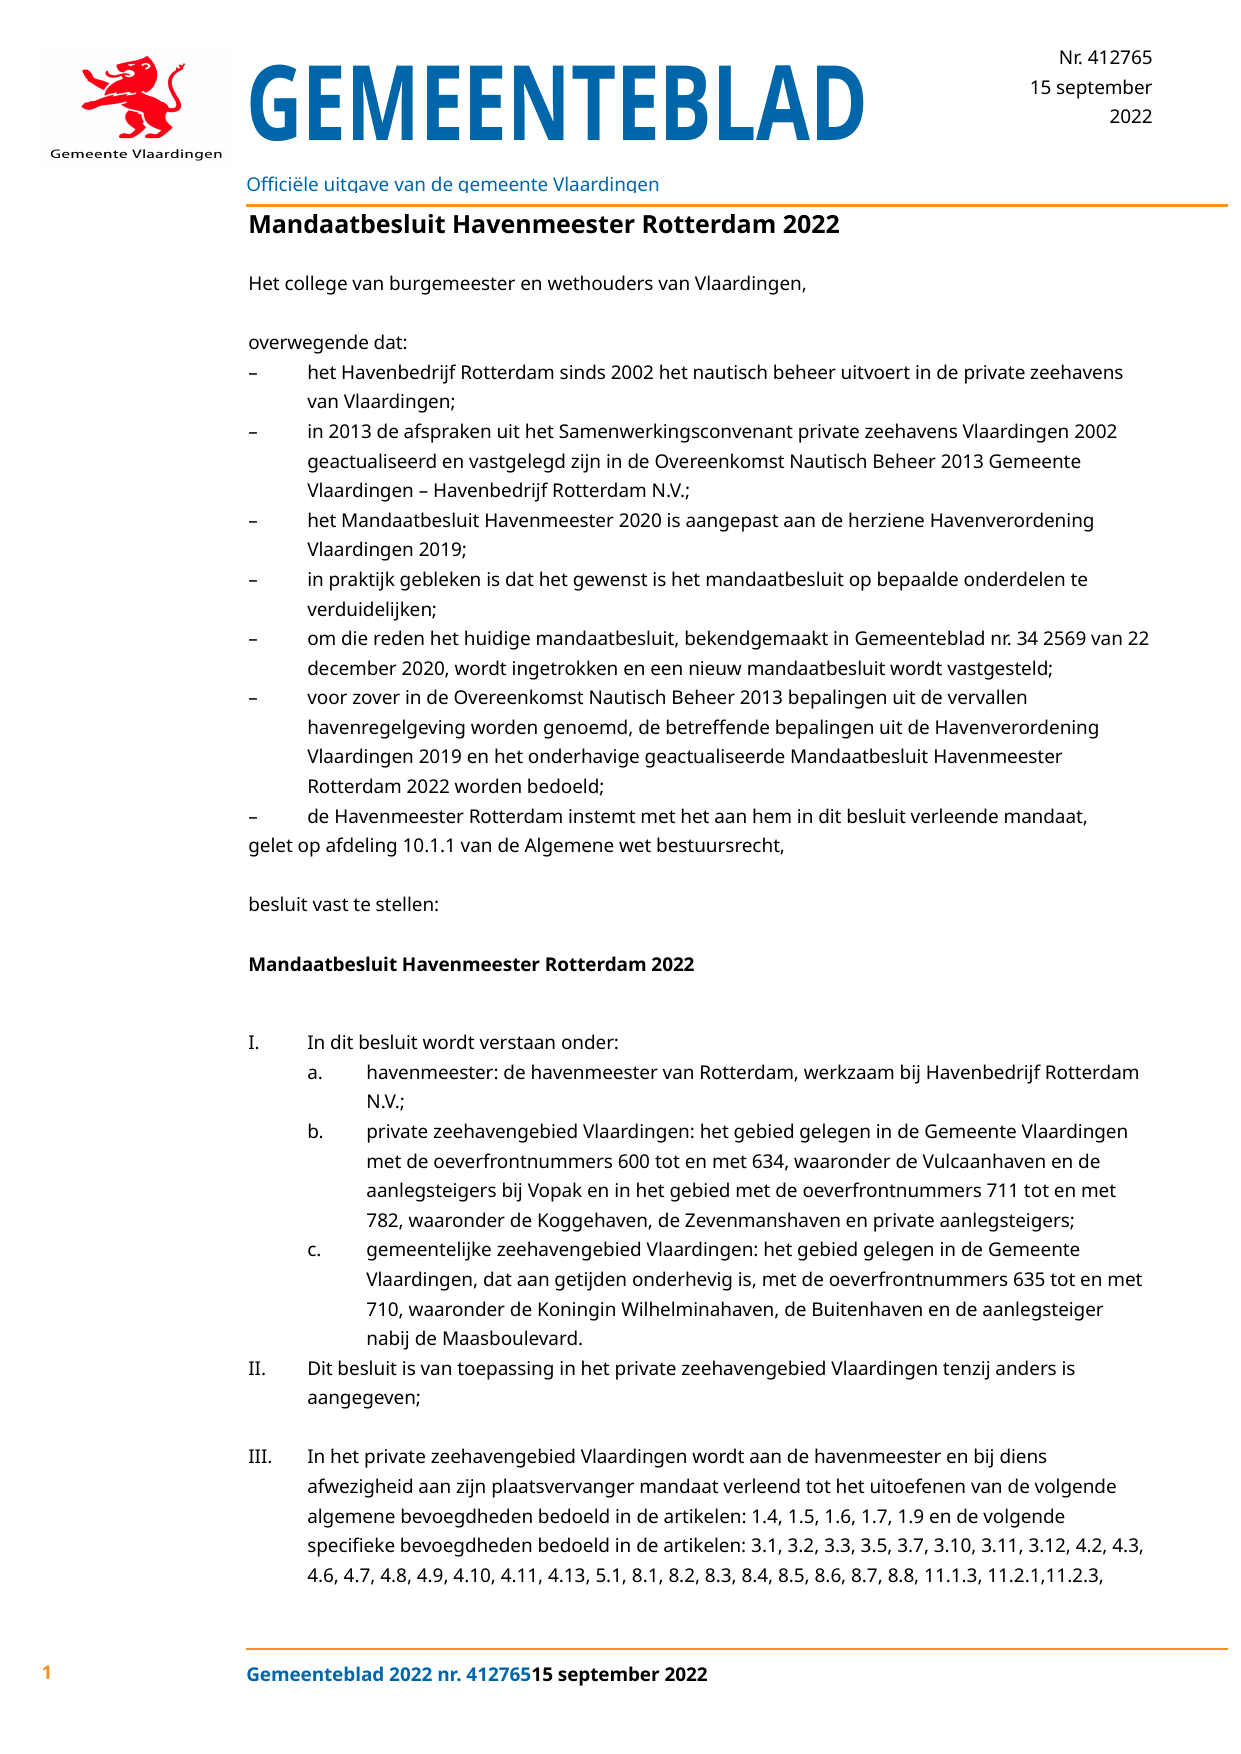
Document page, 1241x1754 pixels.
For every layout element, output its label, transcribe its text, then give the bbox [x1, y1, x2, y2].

list In het private zeehavengebied Vlaardingen wordt aan de havenmeester en bij diens afwezigheid aan zijn plaatsvervanger mandaat verleend tot het uitoefenen van de volgende algemene bevoegdheden bedoeld in de artikelen: 1.4, 1.5, 1.6, 1.7, 1.9 en de volgende specifieke bevoegdheden bedoeld in de artikelen: 3.1, 3.2, 3.3, 3.5, 3.7, 3.10, 3.11, 3.12, 4.2, 4.3, 4.6, 4.7, 4.8, 4.9, 4.10, 4.11, 4.13, 5.1, 8.1, 8.2, 8.3, 8.4, 8.5, 8.6, 8.7, 8.8, 11.1.3, 11.2.1,11.2.3, [248, 1444, 1152, 1588]
picture [41, 47, 231, 172]
list de Havenmeester Rotterdam instemt met het aan hem in dit besluit verleende mandaat, [248, 803, 1152, 828]
text Mandaatbesluit Havenmeester Rotterdam 2022 [248, 951, 1152, 976]
list private zeehavengebied Vlaardingen: het gebied gelegen in de Gemeente Vlaardingen met de oeverfrontnummers 600 tot en met 634, waaronder de Vulcaanhaven en de aanlegsteigers bij Vopak en in het gebied met de oeverfrontnummers 711 tot en met 782, waaronder de Koggehaven, de Zevenmanshaven en private aanlegsteigers; [307, 1118, 1152, 1233]
list het Havenbedrijf Rotterdam sinds 2002 het nautisch beheer uitvoert in de private zeehavens van Vlaardingen; [248, 359, 1152, 414]
list het Mandaatbesluit Havenmeester 2020 is aangepast aan de herziene Havenverordening Vlaardingen 2019; [248, 507, 1152, 562]
text Het college van burgemeester en wethouders van Vlaardingen, [248, 270, 1152, 296]
text Mandaatbesluit Havenmeester Rotterdam 2022 [248, 207, 1152, 241]
list In dit besluit wordt verstaan onder: [248, 1029, 1152, 1055]
list om die reden het huidige mandaatbesluit, bekendgemaakt in Gemeenteblad nr. 34 2569 van 22 december 2020, wordt ingetrokken en een nieuw mandaatbesluit wordt vastgesteld; [248, 625, 1152, 681]
list havenmeester: de havenmeester van Rotterdam, werkzaam bij Havenbedrijf Rotterdam N.V.; [307, 1059, 1152, 1114]
list in 2013 de afspraken uit het Samenwerkingsconvenant private zeehavens Vlaardingen 2002 geactualiseerd en vastgelegd zijn in de Overeenkomst Nautisch Beheer 2013 Gemeente Vlaardingen – Havenbedrijf Rotterdam N.V.; [248, 418, 1152, 503]
text besluit vast te stellen: [248, 892, 1152, 917]
text gelet op afdeling 10.1.1 van de Algemene wet bestuursrecht, [248, 832, 1152, 858]
list in praktijk gebleken is dat het gewenst is het mandaatbesluit op bepaalde onderdelen te verduidelijken; [248, 566, 1152, 621]
text overwegende dat: [248, 329, 1152, 355]
list Dit besluit is van toepassing in het private zeehavengebied Vlaardingen tenzij anders is aangegeven; [248, 1355, 1152, 1410]
list gemeentelijke zeehavengebied Vlaardingen: het gebied gelegen in de Gemeente Vlaardingen, dat aan getijden onderhevig is, met de oeverfrontnummers 635 tot en met 710, waaronder de Koningin Wilhelminahaven, de Buitenhaven en de aanlegsteiger nabij de Maasboulevard. [307, 1237, 1152, 1351]
list voor zover in de Overeenkomst Nautisch Beheer 2013 bepalingen uit de vervallen havenregelgeving worden genoemd, de betreffende bepalingen uit de Havenverordening Vlaardingen 2019 en het onderhavige geactualiseerde Mandaatbesluit Havenmeester Rotterdam 2022 worden bedoeld; [248, 684, 1152, 799]
